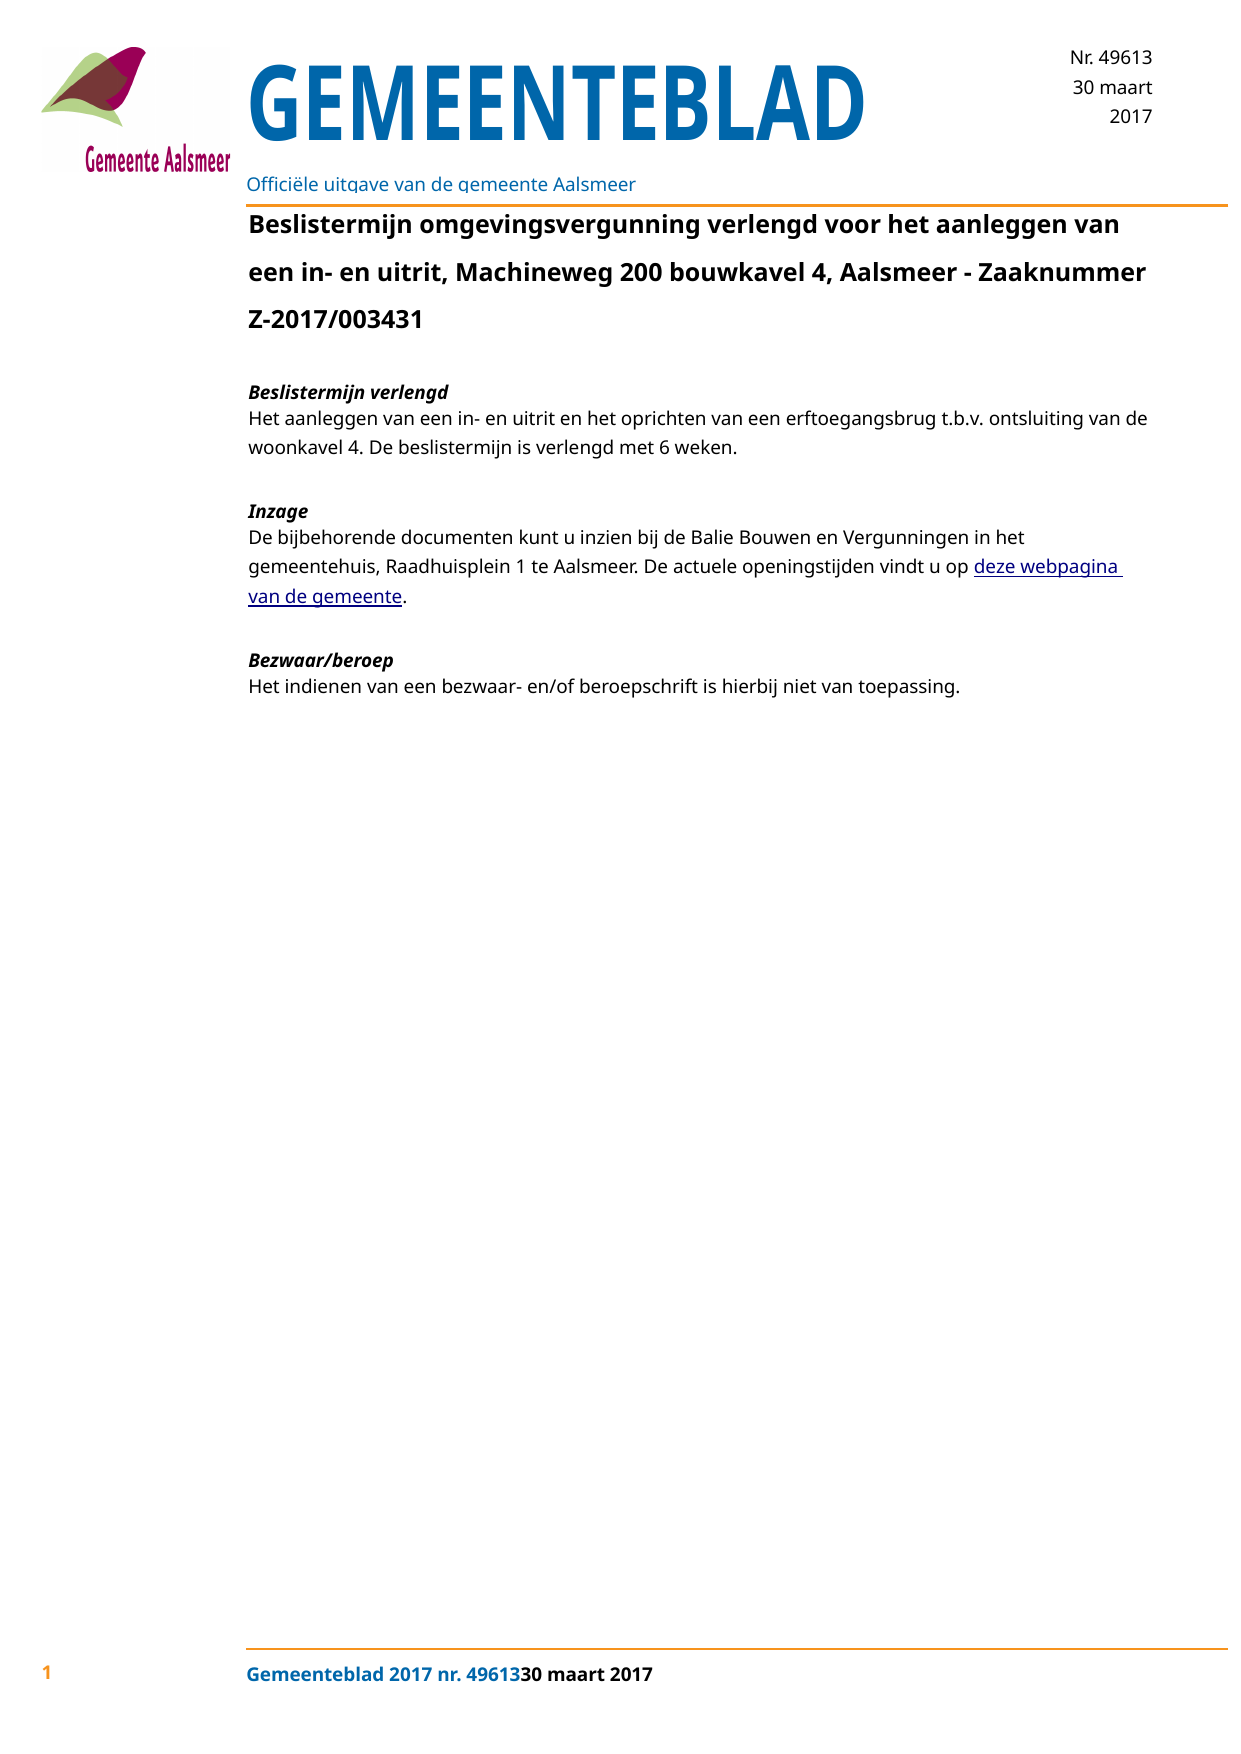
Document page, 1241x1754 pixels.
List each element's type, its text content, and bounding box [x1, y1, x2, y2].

text Het indienen van een bezwaar- en/of beroepschrift is hierbij niet van toepassing. [248, 673, 1152, 699]
text Het aanleggen van een in- en uitrit en het oprichten van een erftoegangsbrug t.b.v. ontsluiting van de woonkavel 4. De beslistermijn is verlengd met 6 weken. [248, 405, 1152, 460]
text Inzage [248, 498, 1152, 524]
text Bezwaar/beroep [248, 647, 1152, 673]
text Beslistermijn verlengd [248, 379, 1152, 405]
text Beslistermijn omgevingsvergunning verlengd voor het aanleggen van een in- en uitrit, Machineweg 200 bouwkavel 4, Aalsmeer - Zaaknummer Z-2017/003431 [248, 207, 1152, 336]
text De bijbehorende documenten kunt u inzien bij de Balie Bouwen en Vergunningen in het gemeentehuis, Raadhuisplein 1 te Aalsmeer. De actuele openingstijden vindt u op deze webpagina van de gemeente. [248, 524, 1152, 609]
picture [41, 47, 231, 172]
